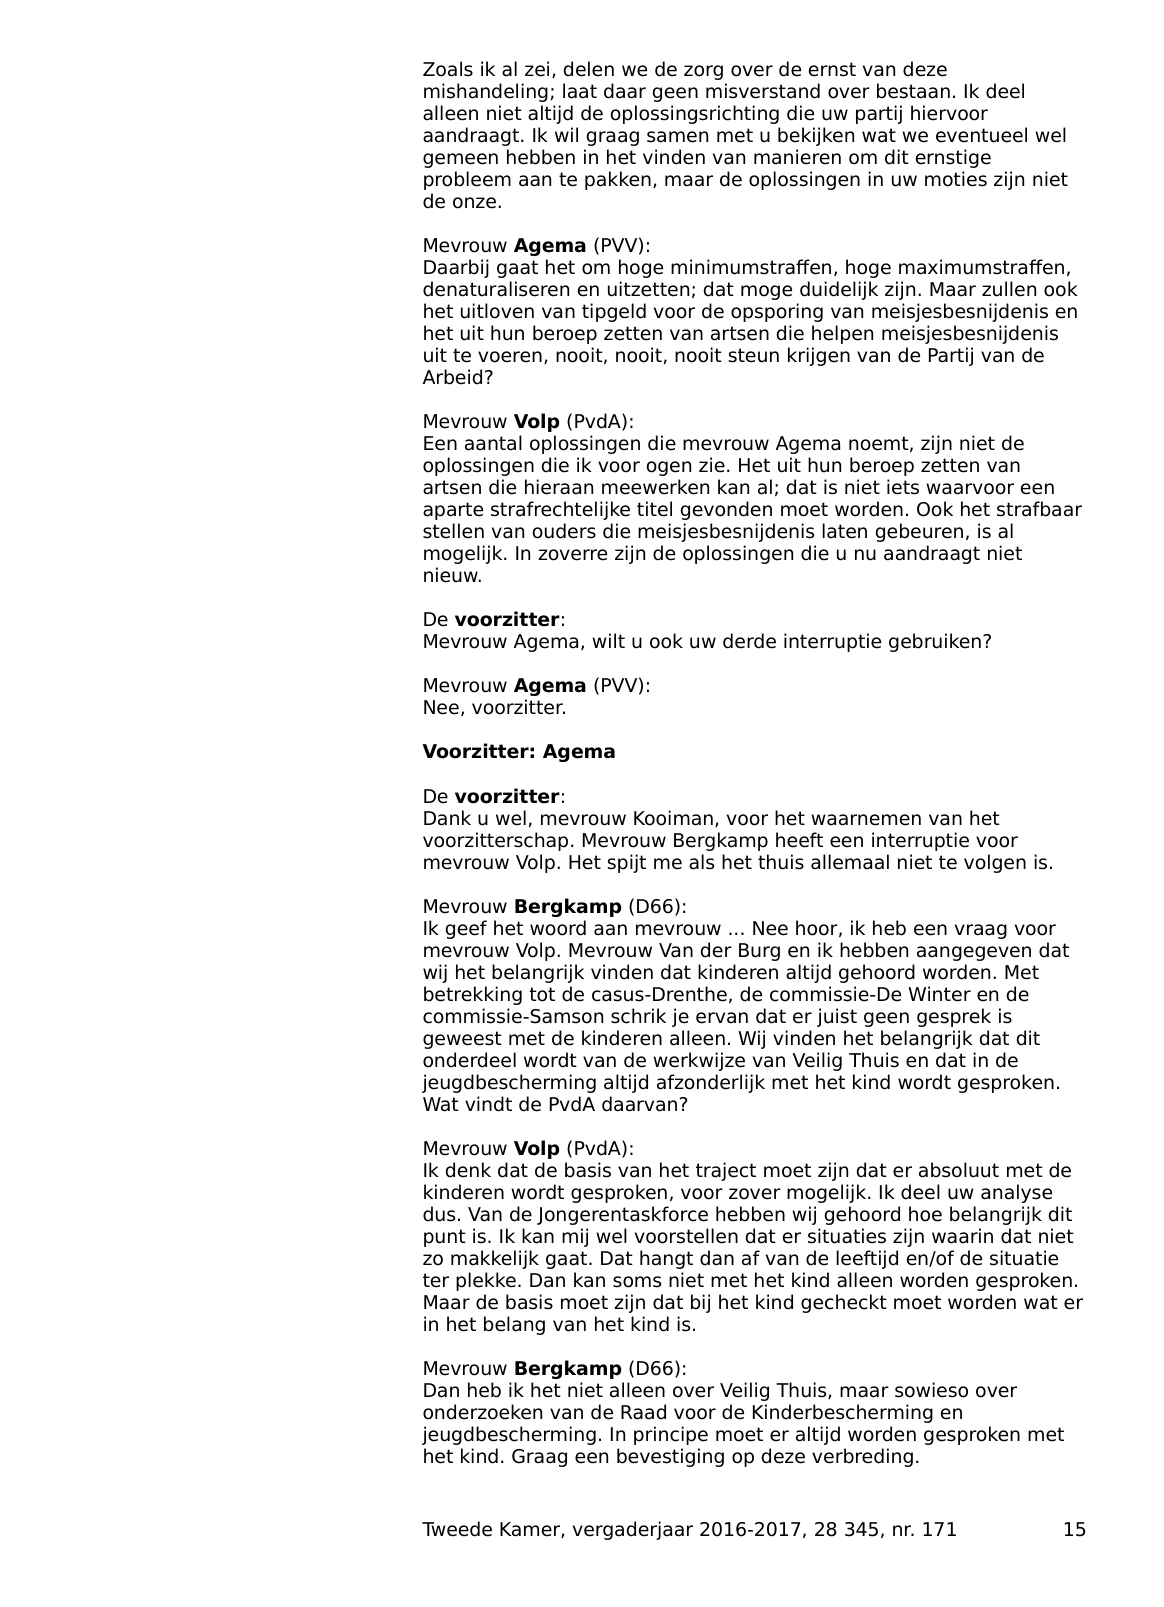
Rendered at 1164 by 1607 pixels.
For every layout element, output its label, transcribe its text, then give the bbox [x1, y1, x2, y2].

text Zoals ik al zei, delen we de zorg over de ernst van deze mishandeling; laat daar geen misverstand over bestaan. Ik deel alleen niet altijd de oplossingsrichting die uw partij hiervoor aandraagt. Ik wil graag samen met u bekijken wat we eventueel wel gemeen hebben in het vinden van manieren om dit ernstige probleem aan te pakken, maar de oplossingen in uw moties zijn niet de onze. [422, 59, 1087, 213]
text Dan heb ik het niet alleen over Veilig Thuis, maar sowieso over onderzoeken van de Raad voor de Kinderbescherming en jeugdbescherming. In principe moet er altijd worden gesproken met het kind. Graag een bevestiging op deze verbreding. [422, 1380, 1087, 1468]
text De voorzitter: [422, 786, 1087, 808]
text Mevrouw Agema (PVV): [422, 675, 1087, 697]
text Mevrouw Bergkamp (D66): [422, 896, 1087, 918]
text Dank u wel, mevrouw Kooiman, voor het waarnemen van het voorzitterschap. Mevrouw Bergkamp heeft een interruptie voor mevrouw Volp. Het spijt me als het thuis allemaal niet te volgen is. [422, 808, 1087, 873]
text Mevrouw Bergkamp (D66): [422, 1358, 1087, 1380]
text Daarbij gaat het om hoge minimumstraffen, hoge maximumstraffen, denaturaliseren en uitzetten; dat moge duidelijk zijn. Maar zullen ook het uitloven van tipgeld voor de opsporing van meisjesbesnijdenis en het uit hun beroep zetten van artsen die helpen meisjesbesnijdenis uit te voeren, nooit, nooit, nooit steun krijgen van de Partij van de Arbeid? [422, 257, 1087, 389]
text Mevrouw Volp (PvdA): [422, 1138, 1087, 1160]
text Mevrouw Agema (PVV): [422, 235, 1087, 257]
text Ik denk dat de basis van het traject moet zijn dat er absoluut met de kinderen wordt gesproken, voor zover mogelijk. Ik deel uw analyse dus. Van de Jongerentaskforce hebben wij gehoord hoe belangrijk dit punt is. Ik kan mij wel voorstellen dat er situaties zijn waarin dat niet zo makkelijk gaat. Dat hangt dan af van de leeftijd en/of de situatie ter plekke. Dan kan soms niet met het kind alleen worden gesproken. Maar de basis moet zijn dat bij het kind gecheckt moet worden wat er in het belang van het kind is. [422, 1160, 1087, 1336]
text De voorzitter: [422, 609, 1087, 631]
text Een aantal oplossingen die mevrouw Agema noemt, zijn niet de oplossingen die ik voor ogen zie. Het uit hun beroep zetten van artsen die hieraan meewerken kan al; dat is niet iets waarvoor een aparte strafrechtelijke titel gevonden moet worden. Ook het strafbaar stellen van ouders die meisjesbesnijdenis laten gebeuren, is al mogelijk. In zoverre zijn de oplossingen die u nu aandraagt niet nieuw. [422, 433, 1087, 587]
text Mevrouw Volp (PvdA): [422, 411, 1087, 433]
text Nee, voorzitter. [422, 697, 1087, 719]
text Voorzitter: Agema [422, 741, 1087, 763]
text Mevrouw Agema, wilt u ook uw derde interruptie gebruiken? [422, 631, 1087, 653]
text Ik geef het woord aan mevrouw ... Nee hoor, ik heb een vraag voor mevrouw Volp. Mevrouw Van der Burg en ik hebben aangegeven dat wij het belangrijk vinden dat kinderen altijd gehoord worden. Met betrekking tot de casus-Drenthe, de commissie-De Winter en de commissie-Samson schrik je ervan dat er juist geen gesprek is geweest met de kinderen alleen. Wij vinden het belangrijk dat dit onderdeel wordt van de werkwijze van Veilig Thuis en dat in de jeugdbescherming altijd afzonderlijk met het kind wordt gesproken. Wat vindt de PvdA daarvan? [422, 918, 1087, 1116]
